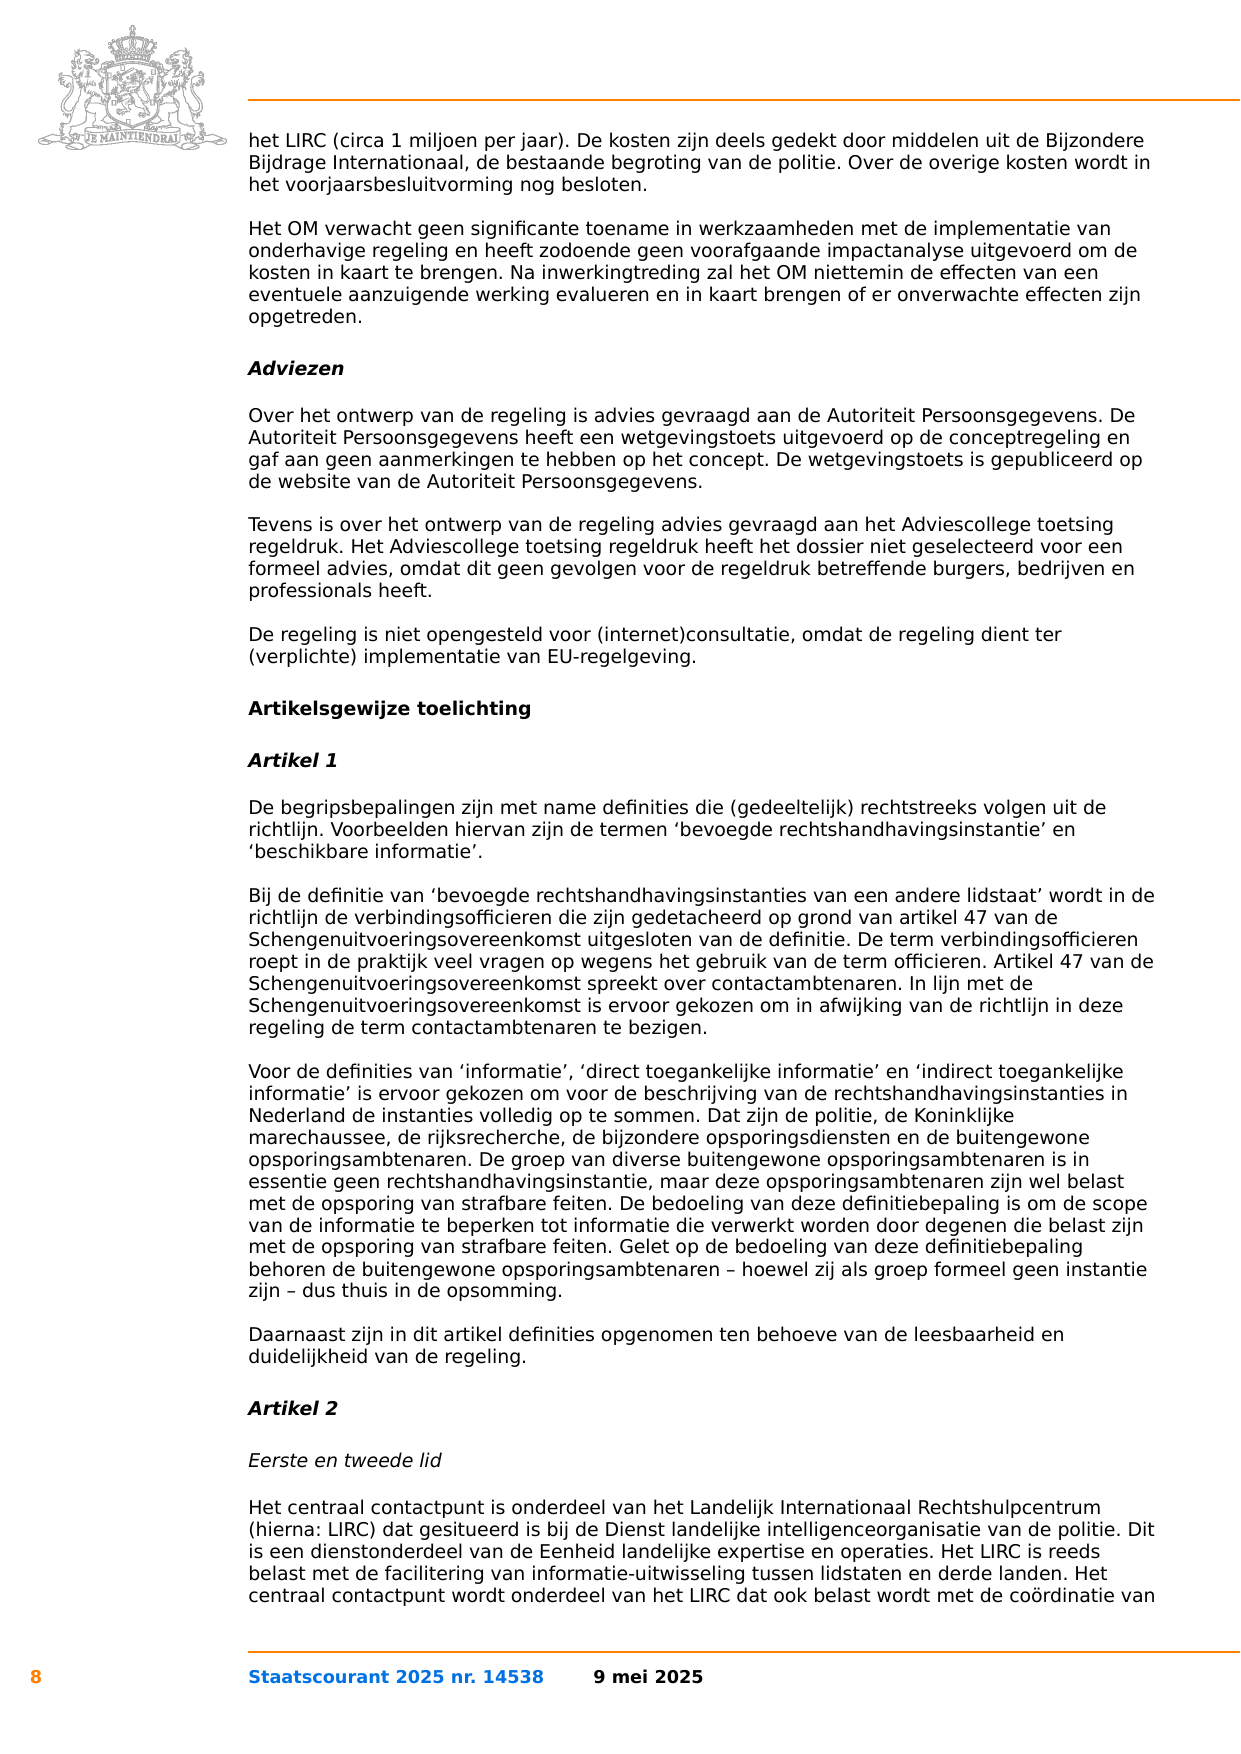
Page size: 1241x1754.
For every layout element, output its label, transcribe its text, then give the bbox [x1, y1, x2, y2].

text Het centraal contactpunt is onderdeel van het Landelijk Internationaal Rechtshulpcentrum (hierna: LIRC) dat gesitueerd is bij de Dienst landelijke intelligenceorganisatie van de politie. Dit is een dienstonderdeel van de Eenheid landelijke expertise en operaties. Het LIRC is reeds belast met de facilitering van informatie-uitwisseling tussen lidstaten en derde landen. Het centraal contactpunt wordt onderdeel van het LIRC dat ook belast wordt met de coördinatie van [248, 1497, 1163, 1607]
text Bij de definitie van ‘bevoegde rechtshandhavingsinstanties van een andere lidstaat’ wordt in de richtlijn de verbindingsofficieren die zijn gedetacheerd op grond van artikel 47 van de Schengenuitvoeringsovereenkomst uitgesloten van de definitie. De term verbindingsofficieren roept in de praktijk veel vragen op wegens het gebruik van de term officieren. Artikel 47 van de Schengenuitvoeringsovereenkomst spreekt over contactambtenaren. In lijn met de Schengenuitvoeringsovereenkomst is ervoor gekozen om in afwijking van de richtlijn in deze regeling de term contactambtenaren te bezigen. [248, 885, 1163, 1039]
subtitle Eerste en tweede lid [248, 1450, 1163, 1472]
text het LIRC (circa 1 miljoen per jaar). De kosten zijn deels gedekt door middelen uit de Bijzondere Bijdrage Internationaal, de bestaande begroting van de politie. Over de overige kosten wordt in het voorjaarsbesluitvorming nog besloten. [248, 130, 1163, 196]
subtitle Artikel 2 [248, 1398, 1163, 1420]
subtitle Adviezen [248, 358, 1163, 379]
text Het OM verwacht geen significante toename in werkzaamheden met de implementatie van onderhavige regeling en heeft zodoende geen voorafgaande impactanalyse uitgevoerd om de kosten in kaart te brengen. Na inwerkingtreding zal het OM niettemin de effecten van een eventuele aanzuigende werking evalueren en in kaart brengen of er onverwachte effecten zijn opgetreden. [248, 218, 1163, 328]
text De regeling is niet opengesteld voor (internet)consultatie, omdat de regeling dient ter (verplichte) implementatie van EU-regelgeving. [248, 624, 1163, 668]
text Daarnaast zijn in dit artikel definities opgenomen ten behoeve van de leesbaarheid en duidelijkheid van de regeling. [248, 1324, 1163, 1368]
subtitle Artikelsgewijze toelichting [248, 698, 1163, 720]
text Over het ontwerp van de regeling is advies gevraagd aan de Autoriteit Persoonsgegevens. De Autoriteit Persoonsgegevens heeft een wetgevingstoets uitgevoerd op de conceptregeling en gaf aan geen aanmerkingen te hebben op het concept. De wetgevingstoets is gepubliceerd op de website van de Autoriteit Persoonsgegevens. [248, 404, 1163, 492]
text De begripsbepalingen zijn met name definities die (gedeeltelijk) rechtstreeks volgen uit de richtlijn. Voorbeelden hiervan zijn de termen ‘bevoegde rechtshandhavingsinstantie’ en ‘beschikbare informatie’. [248, 797, 1163, 863]
text Voor de definities van ‘informatie’, ‘direct toegankelijke informatie’ en ‘indirect toegankelijke informatie’ is ervoor gekozen om voor de beschrijving van de rechtshandhavingsinstanties in Nederland de instanties volledig op te sommen. Dat zijn de politie, de Koninklijke marechaussee, de rijksrecherche, de bijzondere opsporingsdiensten en de buitengewone opsporingsambtenaren. De groep van diverse buitengewone opsporingsambtenaren is in essentie geen rechtshandhavingsinstantie, maar deze opsporingsambtenaren zijn wel belast met de opsporing van strafbare feiten. De bedoeling van deze definitiebepaling is om de scope van de informatie te beperken tot informatie die verwerkt worden door degenen die belast zijn met de opsporing van strafbare feiten. Gelet op de bedoeling van deze definitiebepaling behoren de buitengewone opsporingsambtenaren – hoewel zij als groep formeel geen instantie zijn – dus thuis in de opsomming. [248, 1061, 1163, 1302]
text Tevens is over het ontwerp van de regeling advies gevraagd aan het Adviescollege toetsing regeldruk. Het Adviescollege toetsing regeldruk heeft het dossier niet geselecteerd voor een formeel advies, omdat dit geen gevolgen voor de regeldruk betreffende burgers, bedrijven en professionals heeft. [248, 514, 1163, 602]
picture [38, 25, 227, 150]
subtitle Artikel 1 [248, 750, 1163, 772]
